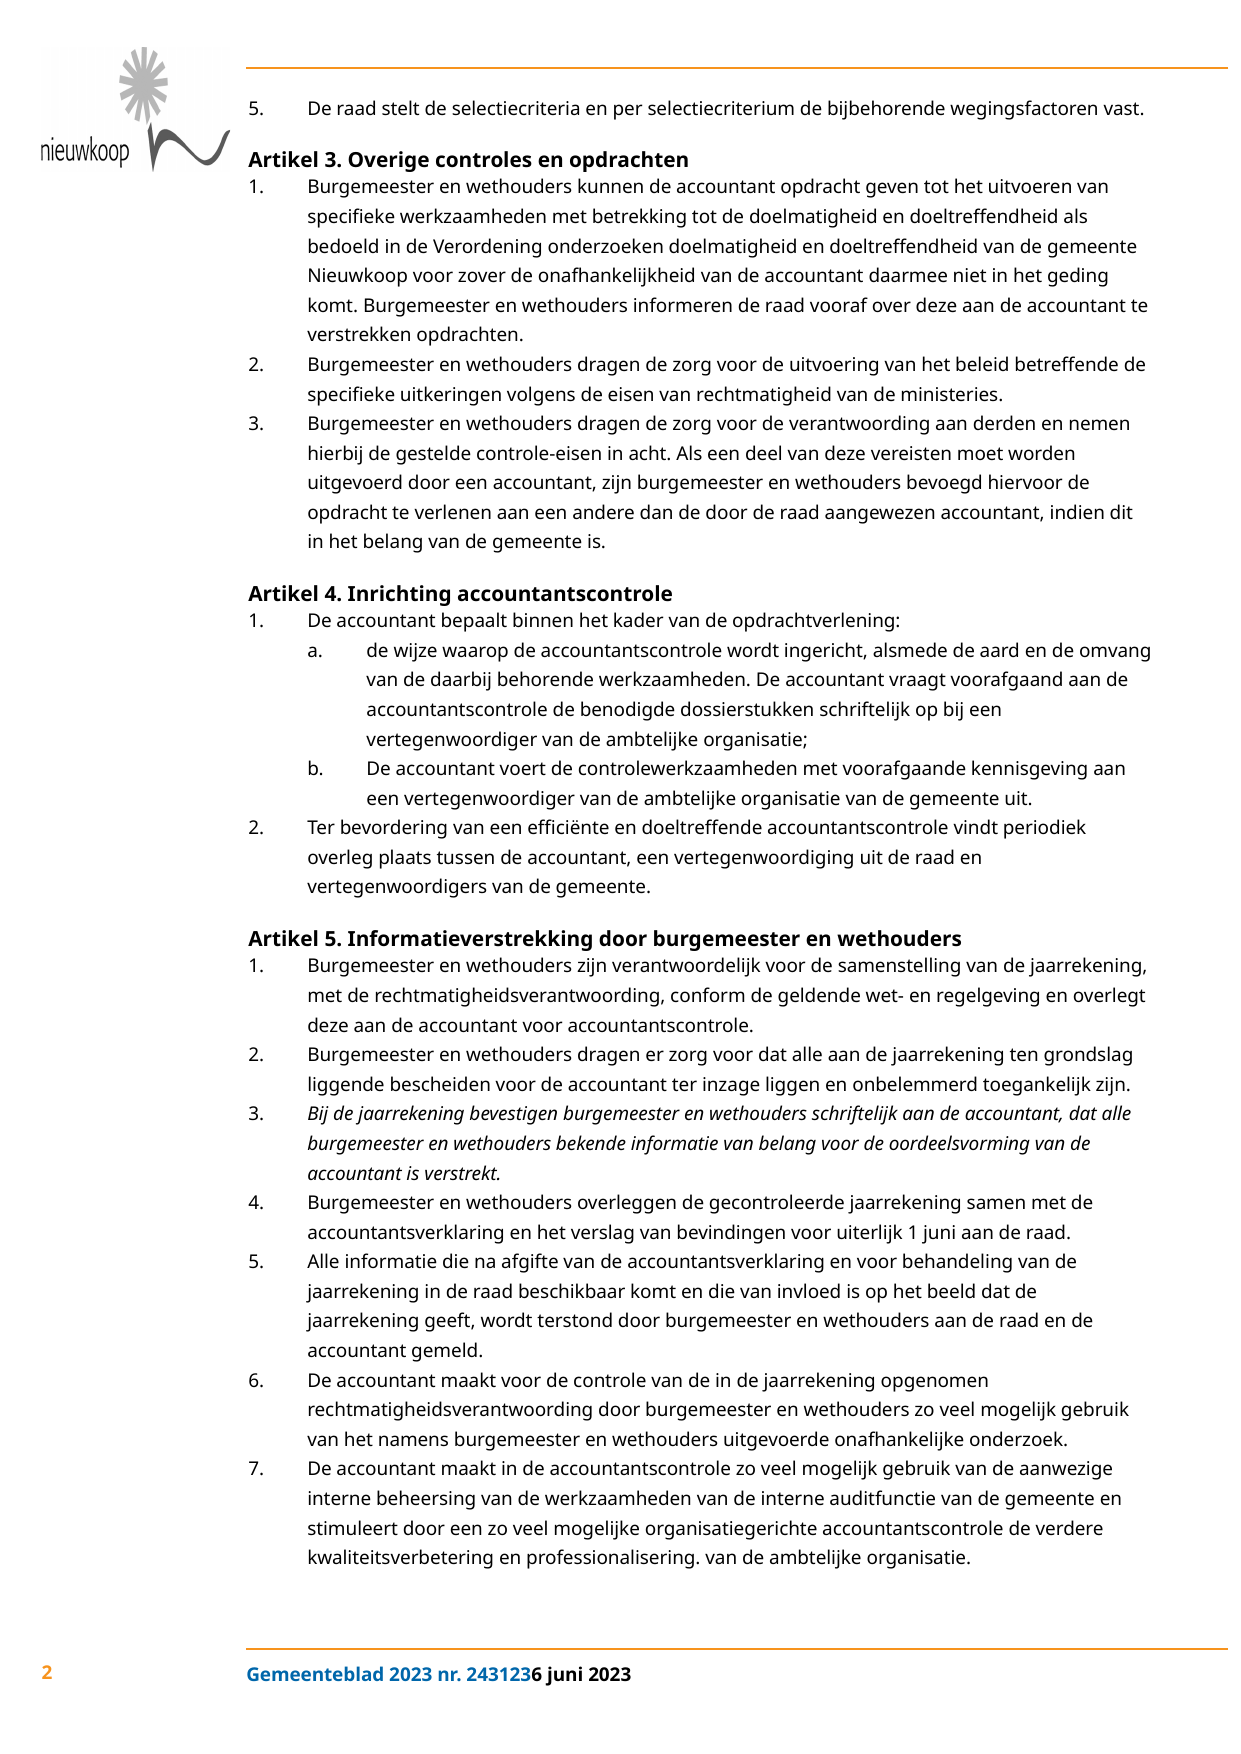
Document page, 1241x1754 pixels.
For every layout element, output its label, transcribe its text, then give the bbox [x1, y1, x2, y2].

text Artikel 5. Informatieverstrekking door burgemeester en wethouders [248, 924, 1152, 953]
list Burgemeester en wethouders dragen er zorg voor dat alle aan de jaarrekening ten grondslag liggende bescheiden voor de accountant ter inzage liggen en onbelemmerd toegankelijk zijn. [248, 1041, 1152, 1097]
text Artikel 4. Inrichting accountantscontrole [248, 579, 1152, 607]
list De accountant maakt in de accountantscontrole zo veel mogelijk gebruik van de aanwezige interne beheersing van de werkzaamheden van de interne auditfunctie van de gemeente en stimuleert door een zo veel mogelijke organisatiegerichte accountantscontrole de verdere kwaliteitsverbetering en professionalisering. van de ambtelijke organisatie. [248, 1456, 1152, 1570]
list Ter bevordering van een efficiënte en doeltreffende accountantscontrole vindt periodiek overleg plaats tussen de accountant, een vertegenwoordiging uit de raad en vertegenwoordigers van de gemeente. [248, 814, 1152, 899]
list De raad stelt de selectiecriteria en per selectiecriterium de bijbehorende wegingsfactoren vast. [248, 95, 1152, 121]
list De accountant maakt voor de controle van de in de jaarrekening opgenomen rechtmatigheidsverantwoording door burgemeester en wethouders zo veel mogelijk gebruik van het namens burgemeester en wethouders uitgevoerde onafhankelijke onderzoek. [248, 1367, 1152, 1452]
list Burgemeester en wethouders zijn verantwoordelijk voor de samenstelling van de jaarrekening, met de rechtmatigheidsverantwoording, conform de geldende wet- en regelgeving en overlegt deze aan de accountant voor accountantscontrole. [248, 953, 1152, 1037]
list Alle informatie die na afgifte van de accountantsverklaring en voor behandeling van de jaarrekening in de raad beschikbaar komt en die van invloed is op het beeld dat de jaarrekening geeft, wordt terstond door burgemeester en wethouders aan de raad en de accountant gemeld. [248, 1248, 1152, 1363]
list Bij de jaarrekening bevestigen burgemeester en wethouders schriftelijk aan de accountant, dat alle burgemeester en wethouders bekende informatie van belang voor de oordeelsvorming van de accountant is verstrekt. [248, 1101, 1152, 1185]
text Artikel 3. Overige controles en opdrachten [248, 145, 1152, 174]
list Burgemeester en wethouders kunnen de accountant opdracht geven tot het uitvoeren van specifieke werkzaamheden met betrekking tot de doelmatigheid en doeltreffendheid als bedoeld in de Verordening onderzoeken doelmatigheid en doeltreffendheid van de gemeente Nieuwkoop voor zover de onafhankelijkheid van de accountant daarmee niet in het geding komt. Burgemeester en wethouders informeren de raad vooraf over deze aan de accountant te verstrekken opdrachten. [248, 174, 1152, 347]
list Burgemeester en wethouders overleggen de gecontroleerde jaarrekening samen met de accountantsverklaring en het verslag van bevindingen voor uiterlijk 1 juni aan de raad. [248, 1189, 1152, 1244]
list De accountant bepaalt binnen het kader van de opdrachtverlening: [248, 607, 1152, 633]
list Burgemeester en wethouders dragen de zorg voor de uitvoering van het beleid betreffende de specifieke uitkeringen volgens de eisen van rechtmatigheid van de ministeries. [248, 351, 1152, 406]
list Burgemeester en wethouders dragen de zorg voor de verantwoording aan derden en nemen hierbij de gestelde controle-eisen in acht. Als een deel van deze vereisten moet worden uitgevoerd door een accountant, zijn burgemeester en wethouders bevoegd hiervoor de opdracht te verlenen aan een andere dan de door de raad aangewezen accountant, indien dit in het belang van de gemeente is. [248, 410, 1152, 554]
list de wijze waarop de accountantscontrole wordt ingericht, alsmede de aard en de omvang van de daarbij behorende werkzaamheden. De accountant vraagt voorafgaand aan de accountantscontrole de benodigde dossierstukken schriftelijk op bij een vertegenwoordiger van de ambtelijke organisatie; [307, 637, 1152, 752]
picture [41, 47, 231, 172]
list De accountant voert de controlewerkzaamheden met voorafgaande kennisgeving aan een vertegenwoordiger van de ambtelijke organisatie van de gemeente uit. [307, 755, 1152, 811]
